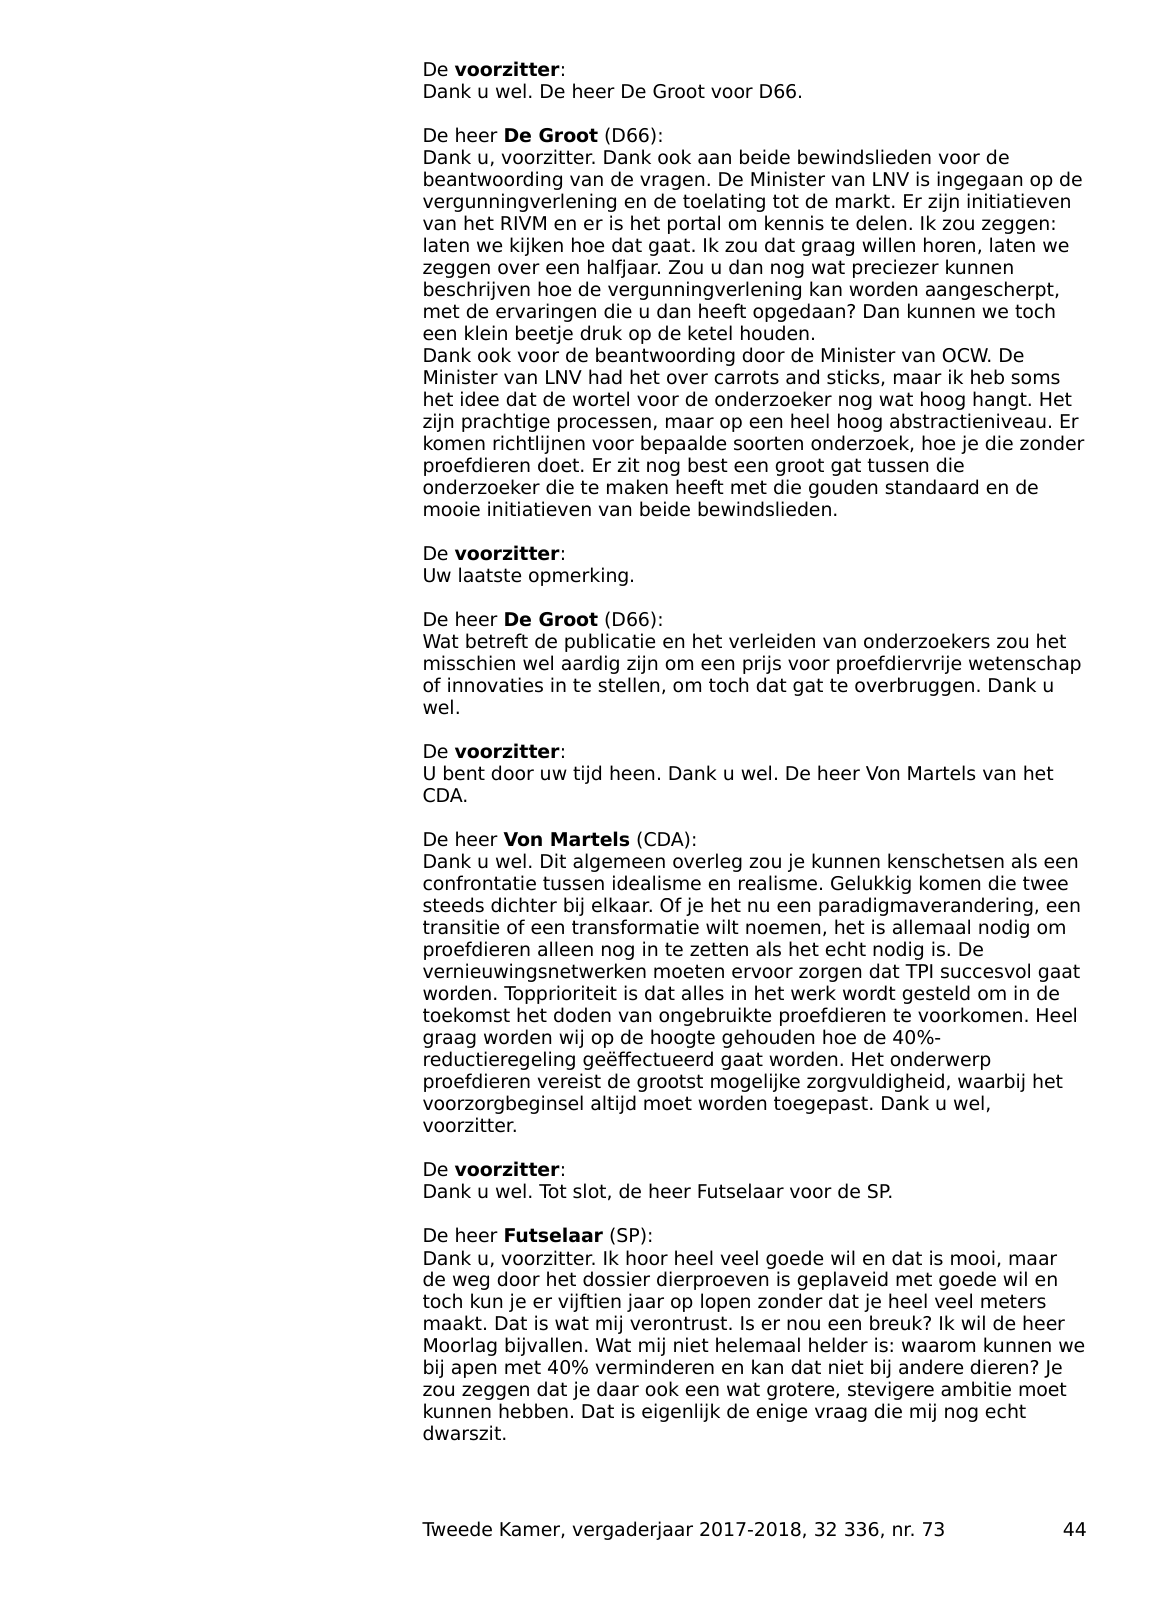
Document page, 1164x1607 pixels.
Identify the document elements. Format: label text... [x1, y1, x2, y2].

text Dank u wel. De heer De Groot voor D66. [422, 81, 1087, 103]
text De voorzitter: [422, 741, 1087, 763]
text Dank u, voorzitter. Dank ook aan beide bewindslieden voor de beantwoording van de vragen. De Minister van LNV is ingegaan op de vergunningverlening en de toelating tot de markt. Er zijn initiatieven van het RIVM en er is het portal om kennis te delen. Ik zou zeggen: laten we kijken hoe dat gaat. Ik zou dat graag willen horen, laten we zeggen over een halfjaar. Zou u dan nog wat preciezer kunnen beschrijven hoe de vergunningverlening kan worden aangescherpt, met de ervaringen die u dan heeft opgedaan? Dan kunnen we toch een klein beetje druk op de ketel houden. [422, 147, 1087, 345]
text De heer Von Martels (CDA): [422, 829, 1087, 851]
text De heer Futselaar (SP): [422, 1225, 1087, 1247]
text Dank u wel. Tot slot, de heer Futselaar voor de SP. [422, 1181, 1087, 1203]
text Dank ook voor de beantwoording door de Minister van OCW. De Minister van LNV had het over carrots and sticks, maar ik heb soms het idee dat de wortel voor de onderzoeker nog wat hoog hangt. Het zijn prachtige processen, maar op een heel hoog abstractieniveau. Er komen richtlijnen voor bepaalde soorten onderzoek, hoe je die zonder proefdieren doet. Er zit nog best een groot gat tussen die onderzoeker die te maken heeft met die gouden standaard en de mooie initiatieven van beide bewindslieden. [422, 345, 1087, 521]
text De heer De Groot (D66): [422, 125, 1087, 147]
text Wat betreft de publicatie en het verleiden van onderzoekers zou het misschien wel aardig zijn om een prijs voor proefdiervrije wetenschap of innovaties in te stellen, om toch dat gat te overbruggen. Dank u wel. [422, 631, 1087, 719]
text De voorzitter: [422, 1159, 1087, 1181]
text De heer De Groot (D66): [422, 609, 1087, 631]
text De voorzitter: [422, 59, 1087, 81]
text Dank u, voorzitter. Ik hoor heel veel goede wil en dat is mooi, maar de weg door het dossier dierproeven is geplaveid met goede wil en toch kun je er vijftien jaar op lopen zonder dat je heel veel meters maakt. Dat is wat mij verontrust. Is er nou een breuk? Ik wil de heer Moorlag bijvallen. Wat mij niet helemaal helder is: waarom kunnen we bij apen met 40% verminderen en kan dat niet bij andere dieren? Je zou zeggen dat je daar ook een wat grotere, stevigere ambitie moet kunnen hebben. Dat is eigenlijk de enige vraag die mij nog echt dwarszit. [422, 1247, 1087, 1445]
text Uw laatste opmerking. [422, 565, 1087, 587]
text Dank u wel. Dit algemeen overleg zou je kunnen kenschetsen als een confrontatie tussen idealisme en realisme. Gelukkig komen die twee steeds dichter bij elkaar. Of je het nu een paradigmaverandering, een transitie of een transformatie wilt noemen, het is allemaal nodig om proefdieren alleen nog in te zetten als het echt nodig is. De vernieuwingsnetwerken moeten ervoor zorgen dat TPI succesvol gaat worden. Topprioriteit is dat alles in het werk wordt gesteld om in de toekomst het doden van ongebruikte proefdieren te voorkomen. Heel graag worden wij op de hoogte gehouden hoe de 40%-reductieregeling geëffectueerd gaat worden. Het onderwerp proefdieren vereist de grootst mogelijke zorgvuldigheid, waarbij het voorzorgbeginsel altijd moet worden toegepast. Dank u wel, voorzitter. [422, 851, 1087, 1137]
text De voorzitter: [422, 543, 1087, 565]
text U bent door uw tijd heen. Dank u wel. De heer Von Martels van het CDA. [422, 763, 1087, 807]
